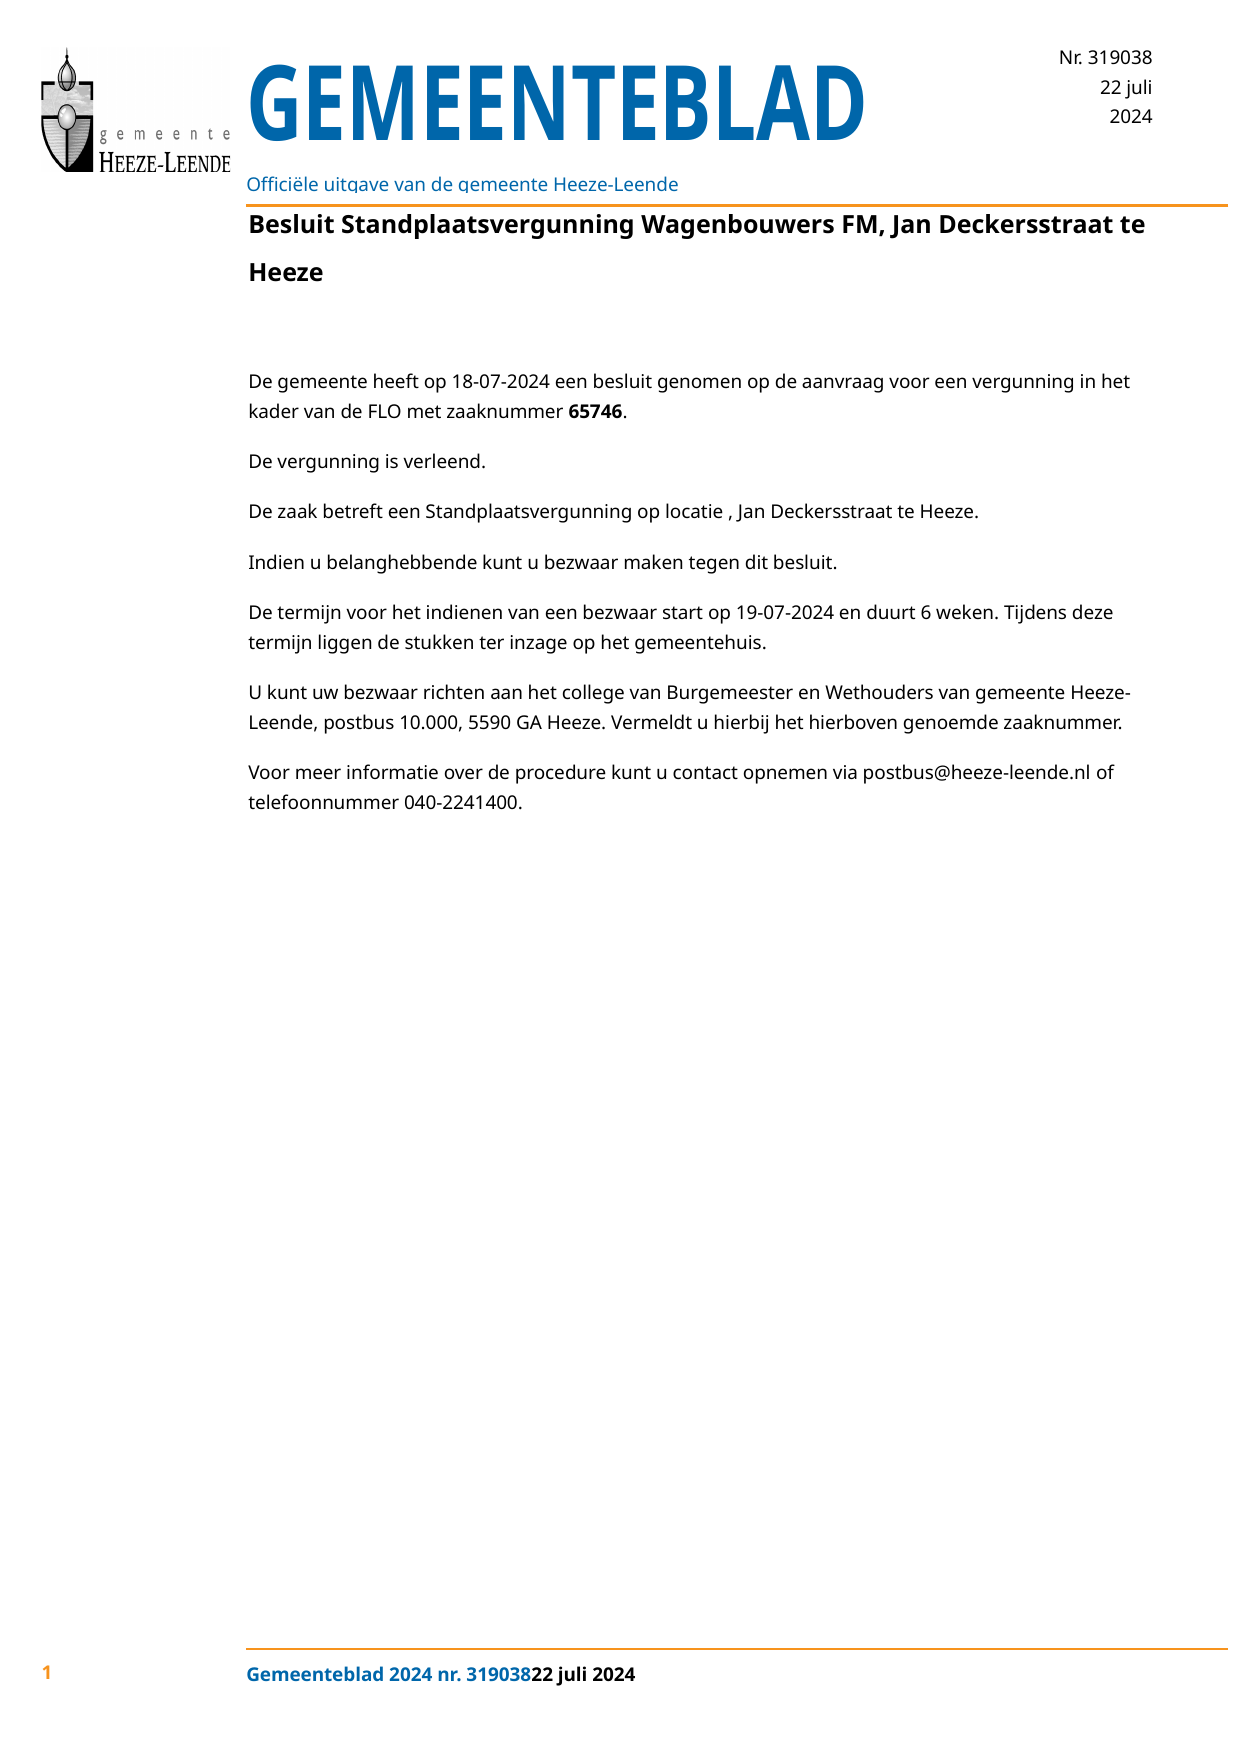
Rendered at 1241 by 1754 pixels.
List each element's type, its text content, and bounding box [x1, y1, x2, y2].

text Besluit Standplaatsvergunning Wagenbouwers FM, Jan Deckersstraat te Heeze [248, 207, 1152, 288]
picture [41, 47, 231, 172]
text De vergunning is verleend. [248, 448, 1152, 474]
text De gemeente heeft op 18-07-2024 een besluit genomen op de aanvraag voor een vergunning in het kader van de FLO met zaaknummer 65746. [248, 368, 1152, 424]
text Voor meer informatie over de procedure kunt u contact opnemen via postbus@heeze-leende.nl of telefoonnummer 040-2241400. [248, 759, 1152, 815]
text U kunt uw bezwaar richten aan het college van Burgemeester en Wethouders van gemeente Heeze-Leende, postbus 10.000, 5590 GA Heeze. Vermeldt u hierbij het hierboven genoemde zaaknummer. [248, 679, 1152, 735]
text Indien u belanghebbende kunt u bezwaar maken tegen dit besluit. [248, 549, 1152, 575]
text De termijn voor het indienen van een bezwaar start op 19-07-2024 en duurt 6 weken. Tijdens deze termijn liggen de stukken ter inzage op het gemeentehuis. [248, 599, 1152, 655]
text De zaak betreft een Standplaatsvergunning op locatie , Jan Deckersstraat te Heeze. [248, 499, 1152, 524]
